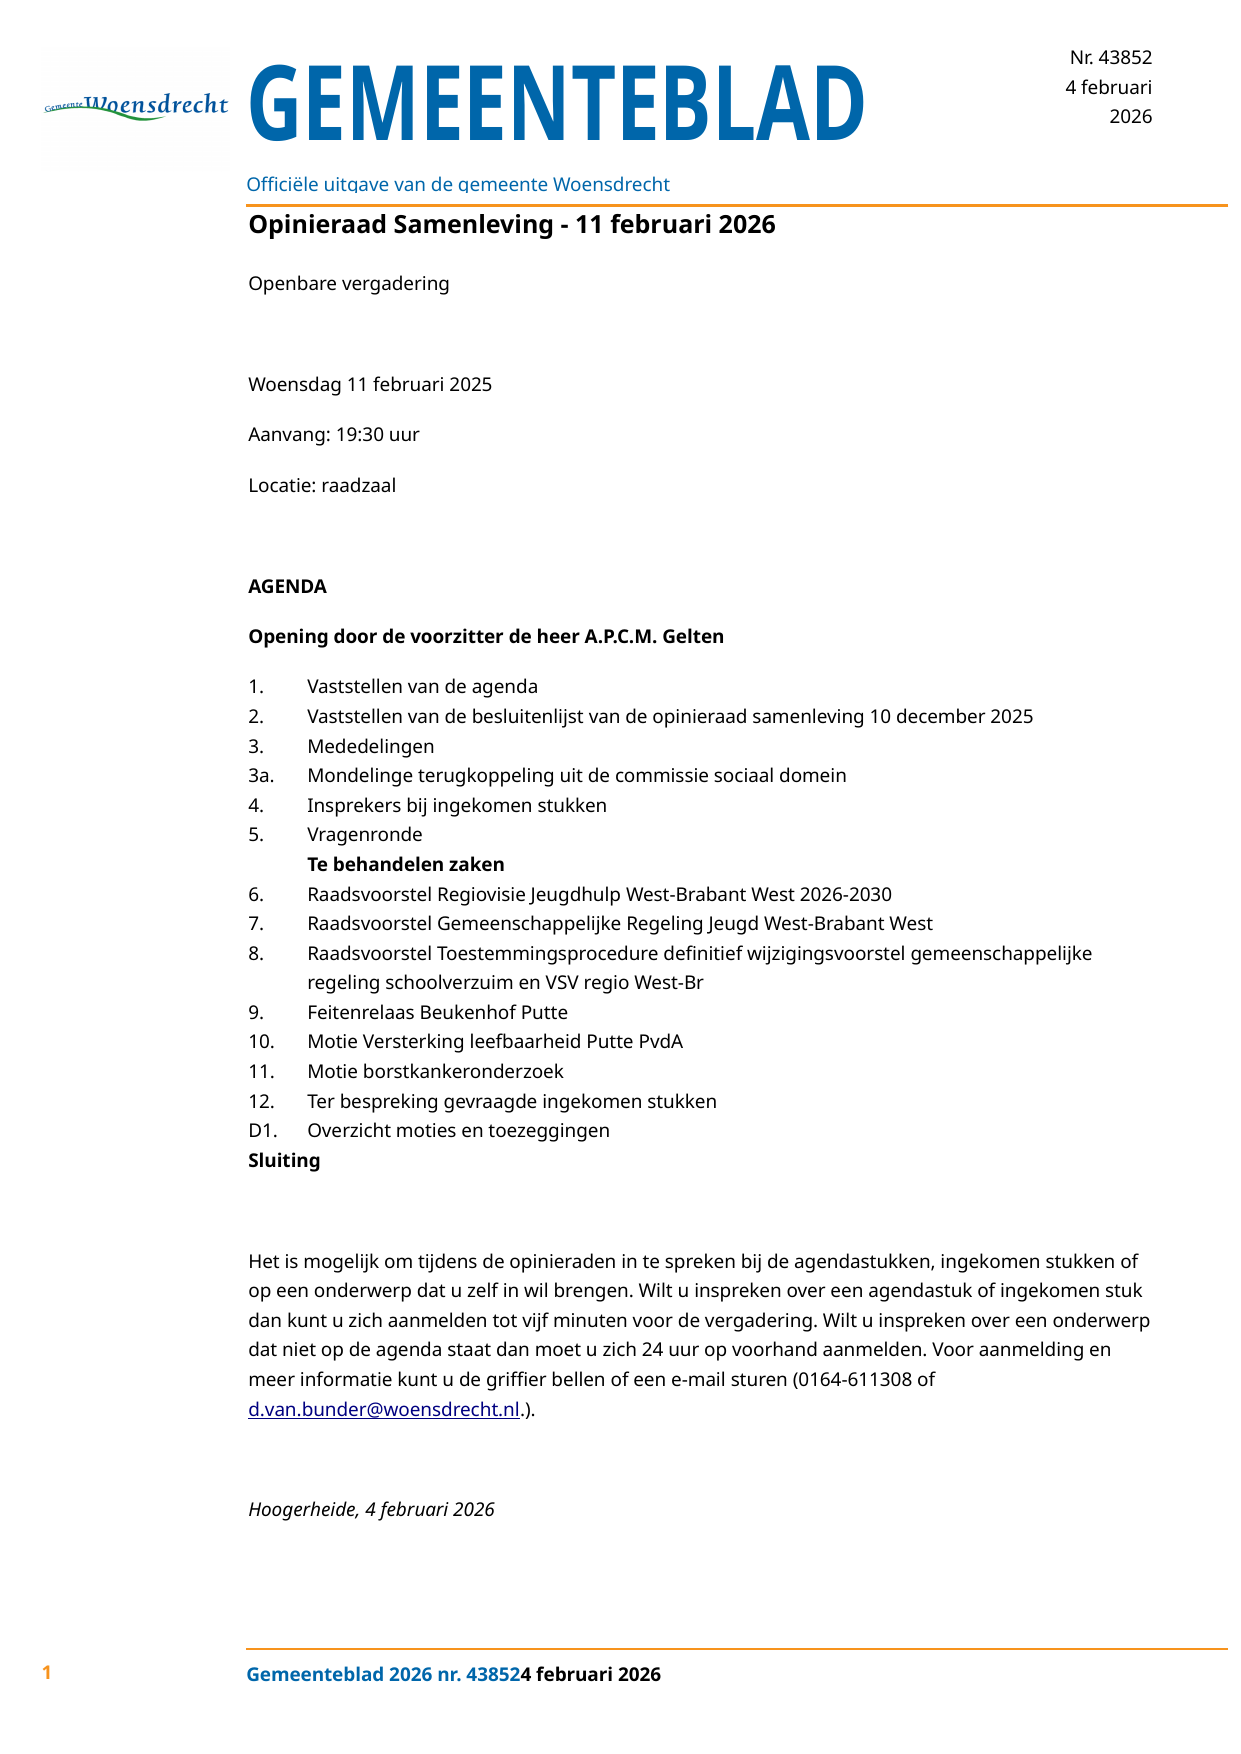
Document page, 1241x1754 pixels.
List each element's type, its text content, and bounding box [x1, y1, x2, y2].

list Motie borstkankeronderzoek [248, 1058, 1152, 1084]
text AGENDA [248, 573, 1152, 598]
list Raadsvoorstel Regiovisie Jeugdhulp West-Brabant West 2026-2030 [248, 881, 1152, 906]
text Aanvang: 19:30 uur [248, 422, 1152, 447]
text Locatie: raadzaal [248, 472, 1152, 498]
list Overzicht moties en toezeggingen [248, 1117, 1152, 1143]
text Opening door de voorzitter de heer A.P.C.M. Gelten [248, 623, 1152, 649]
list Insprekers bij ingekomen stukken [248, 792, 1152, 818]
list Ter bespreking gevraagde ingekomen stukken [248, 1088, 1152, 1113]
list Feitenrelaas Beukenhof Putte [248, 999, 1152, 1025]
list Raadsvoorstel Gemeenschappelijke Regeling Jeugd West-Brabant West [248, 910, 1152, 936]
text Het is mogelijk om tijdens de opinieraden in te spreken bij de agendastukken, ingekomen stukken of op een onderwerp dat u zelf in wil brengen. Wilt u inspreken over een agendastuk of ingekomen stuk dan kunt u zich aanmelden tot vijf minuten voor de vergadering. Wilt u inspreken over een onderwerp dat niet op de agenda staat dan moet u zich 24 uur op voorhand aanmelden. Voor aanmelding en meer informatie kunt u de griffier bellen of een e-mail sturen (0164-611308 of d.van.bunder@woensdrecht.nl.). [248, 1248, 1152, 1421]
list Mededelingen [248, 733, 1152, 758]
list Vaststellen van de besluitenlijst van de opinieraad samenleving 10 december 2025 [248, 703, 1152, 729]
picture [41, 47, 231, 172]
text Opinieraad Samenleving - 11 februari 2026 [248, 207, 1152, 241]
list Te behandelen zaken [248, 851, 1152, 877]
list Motie Versterking leefbaarheid Putte PvdA [248, 1029, 1152, 1054]
text Woensdag 11 februari 2025 [248, 371, 1152, 397]
list Vaststellen van de agenda [248, 674, 1152, 699]
list Mondelinge terugkoppeling uit de commissie sociaal domein [248, 762, 1152, 788]
list Raadsvoorstel Toestemmingsprocedure definitief wijzigingsvoorstel gemeenschappelijke regeling schoolverzuim en VSV regio West-Br [248, 940, 1152, 995]
text Hoogerheide, 4 februari 2026 [248, 1497, 1152, 1522]
list Vragenronde [248, 822, 1152, 847]
text Sluiting [248, 1147, 1152, 1173]
text Openbare vergadering [248, 270, 1152, 296]
